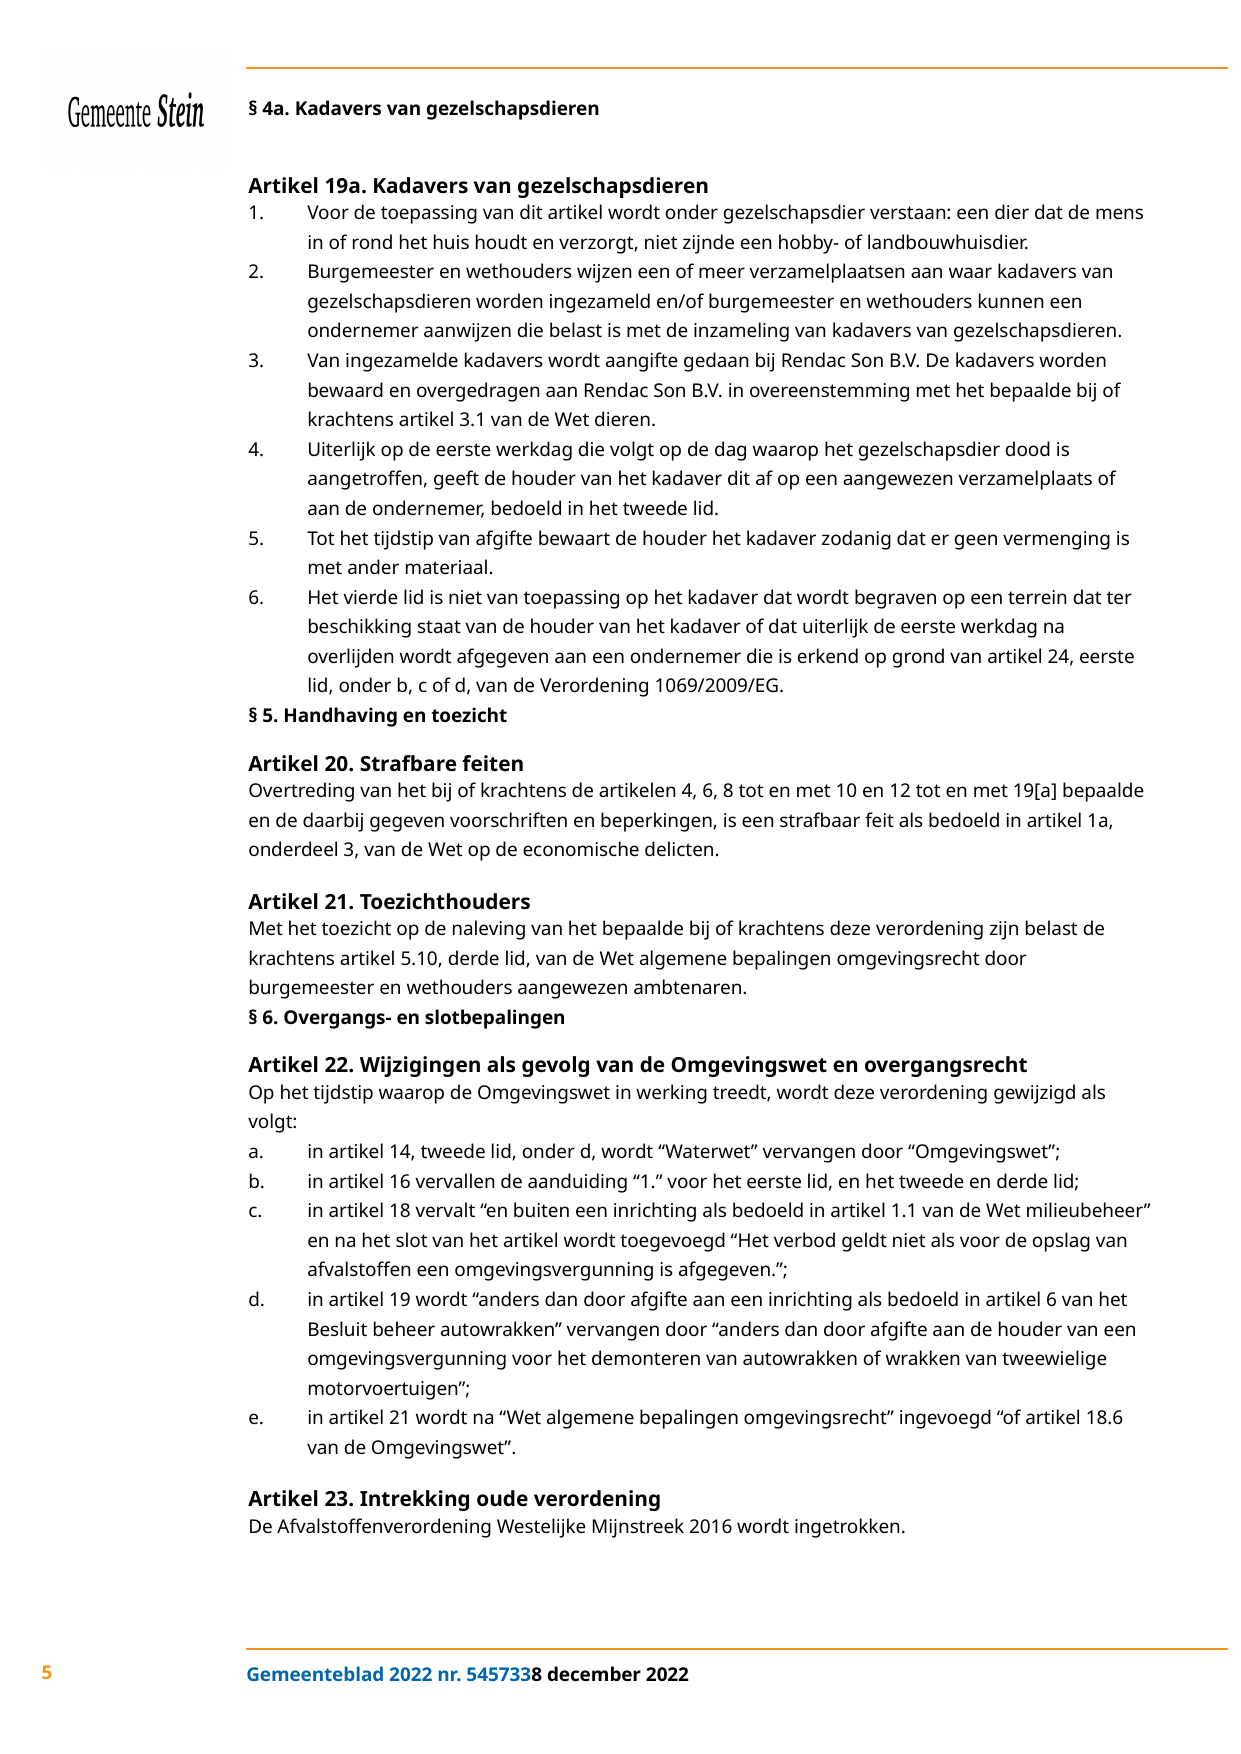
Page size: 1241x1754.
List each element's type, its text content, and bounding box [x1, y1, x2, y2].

list in artikel 19 wordt “anders dan door afgifte aan een inrichting als bedoeld in artikel 6 van het Besluit beheer autowrakken” vervangen door “anders dan door afgifte aan de houder van een omgevingsvergunning voor het demonteren van autowrakken of wrakken van tweewielige motorvoertuigen”; [248, 1286, 1152, 1401]
list Burgemeester en wethouders wijzen een of meer verzamelplaatsen aan waar kadavers van gezelschapsdieren worden ingezameld en/of burgemeester en wethouders kunnen een ondernemer aanwijzen die belast is met de inzameling van kadavers van gezelschapsdieren. [248, 258, 1152, 343]
text Artikel 19a. Kadavers van gezelschapsdieren [248, 171, 1152, 199]
list Tot het tijdstip van afgifte bewaart de houder het kadaver zodanig dat er geen vermenging is met ander materiaal. [248, 525, 1152, 580]
text Overtreding van het bij of krachtens de artikelen 4, 6, 8 tot en met 10 en 12 tot en met 19[a] bepaalde en de daarbij gegeven voorschriften en beperkingen, is een strafbaar feit als bedoeld in artikel 1a, onderdeel 3, van de Wet op de economische delicten. [248, 777, 1152, 862]
picture [41, 47, 231, 172]
text § 5. Handhaving en toezicht [248, 702, 1152, 728]
text Op het tijdstip waarop de Omgevingswet in werking treedt, wordt deze verordening gewijzigd als volgt: [248, 1079, 1152, 1134]
text De Afvalstoffenverordening Westelijke Mijnstreek 2016 wordt ingetrokken. [248, 1513, 1152, 1539]
list Uiterlijk op de eerste werkdag die volgt op de dag waarop het gezelschapsdier dood is aangetroffen, geeft de houder van het kadaver dit af op een aangewezen verzamelplaats of aan de ondernemer, bedoeld in het tweede lid. [248, 436, 1152, 521]
text Artikel 22. Wijzigingen als gevolg van de Omgevingswet en overgangsrecht [248, 1051, 1152, 1079]
list Voor de toepassing van dit artikel wordt onder gezelschapsdier verstaan: een dier dat de mens in of rond het huis houdt en verzorgt, niet zijnde een hobby- of landbouwhuisdier. [248, 199, 1152, 255]
text § 6. Overgangs- en slotbepalingen [248, 1004, 1152, 1030]
list in artikel 21 wordt na “Wet algemene bepalingen omgevingsrecht” ingevoegd “of artikel 18.6 van de Omgevingswet”. [248, 1404, 1152, 1460]
text Artikel 21. Toezichthouders [248, 887, 1152, 915]
text Artikel 20. Strafbare feiten [248, 749, 1152, 777]
text Artikel 23. Intrekking oude verordening [248, 1484, 1152, 1513]
list in artikel 16 vervallen de aanduiding “1.” voor het eerste lid, en het tweede en derde lid; [248, 1168, 1152, 1193]
list Van ingezamelde kadavers wordt aangifte gedaan bij Rendac Son B.V. De kadavers worden bewaard en overgedragen aan Rendac Son B.V. in overeenstemming met het bepaalde bij of krachtens artikel 3.1 van de Wet dieren. [248, 347, 1152, 432]
list Het vierde lid is niet van toepassing op het kadaver dat wordt begraven op een terrein dat ter beschikking staat van de houder van het kadaver of dat uiterlijk de eerste werkdag na overlijden wordt afgegeven aan een ondernemer die is erkend op grond van artikel 24, eerste lid, onder b, c of d, van de Verordening 1069/2009/EG. [248, 584, 1152, 698]
list in artikel 14, tweede lid, onder d, wordt “Waterwet” vervangen door “Omgevingswet”; [248, 1138, 1152, 1164]
list in artikel 18 vervalt “en buiten een inrichting als bedoeld in artikel 1.1 van de Wet milieubeheer” en na het slot van het artikel wordt toegevoegd “Het verbod geldt niet als voor de opslag van afvalstoffen een omgevingsvergunning is afgegeven.”; [248, 1197, 1152, 1282]
text Met het toezicht op de naleving van het bepaalde bij of krachtens deze verordening zijn belast de krachtens artikel 5.10, derde lid, van de Wet algemene bepalingen omgevingsrecht door burgemeester en wethouders aangewezen ambtenaren. [248, 915, 1152, 1000]
text § 4a. Kadavers van gezelschapsdieren [248, 95, 1152, 121]
